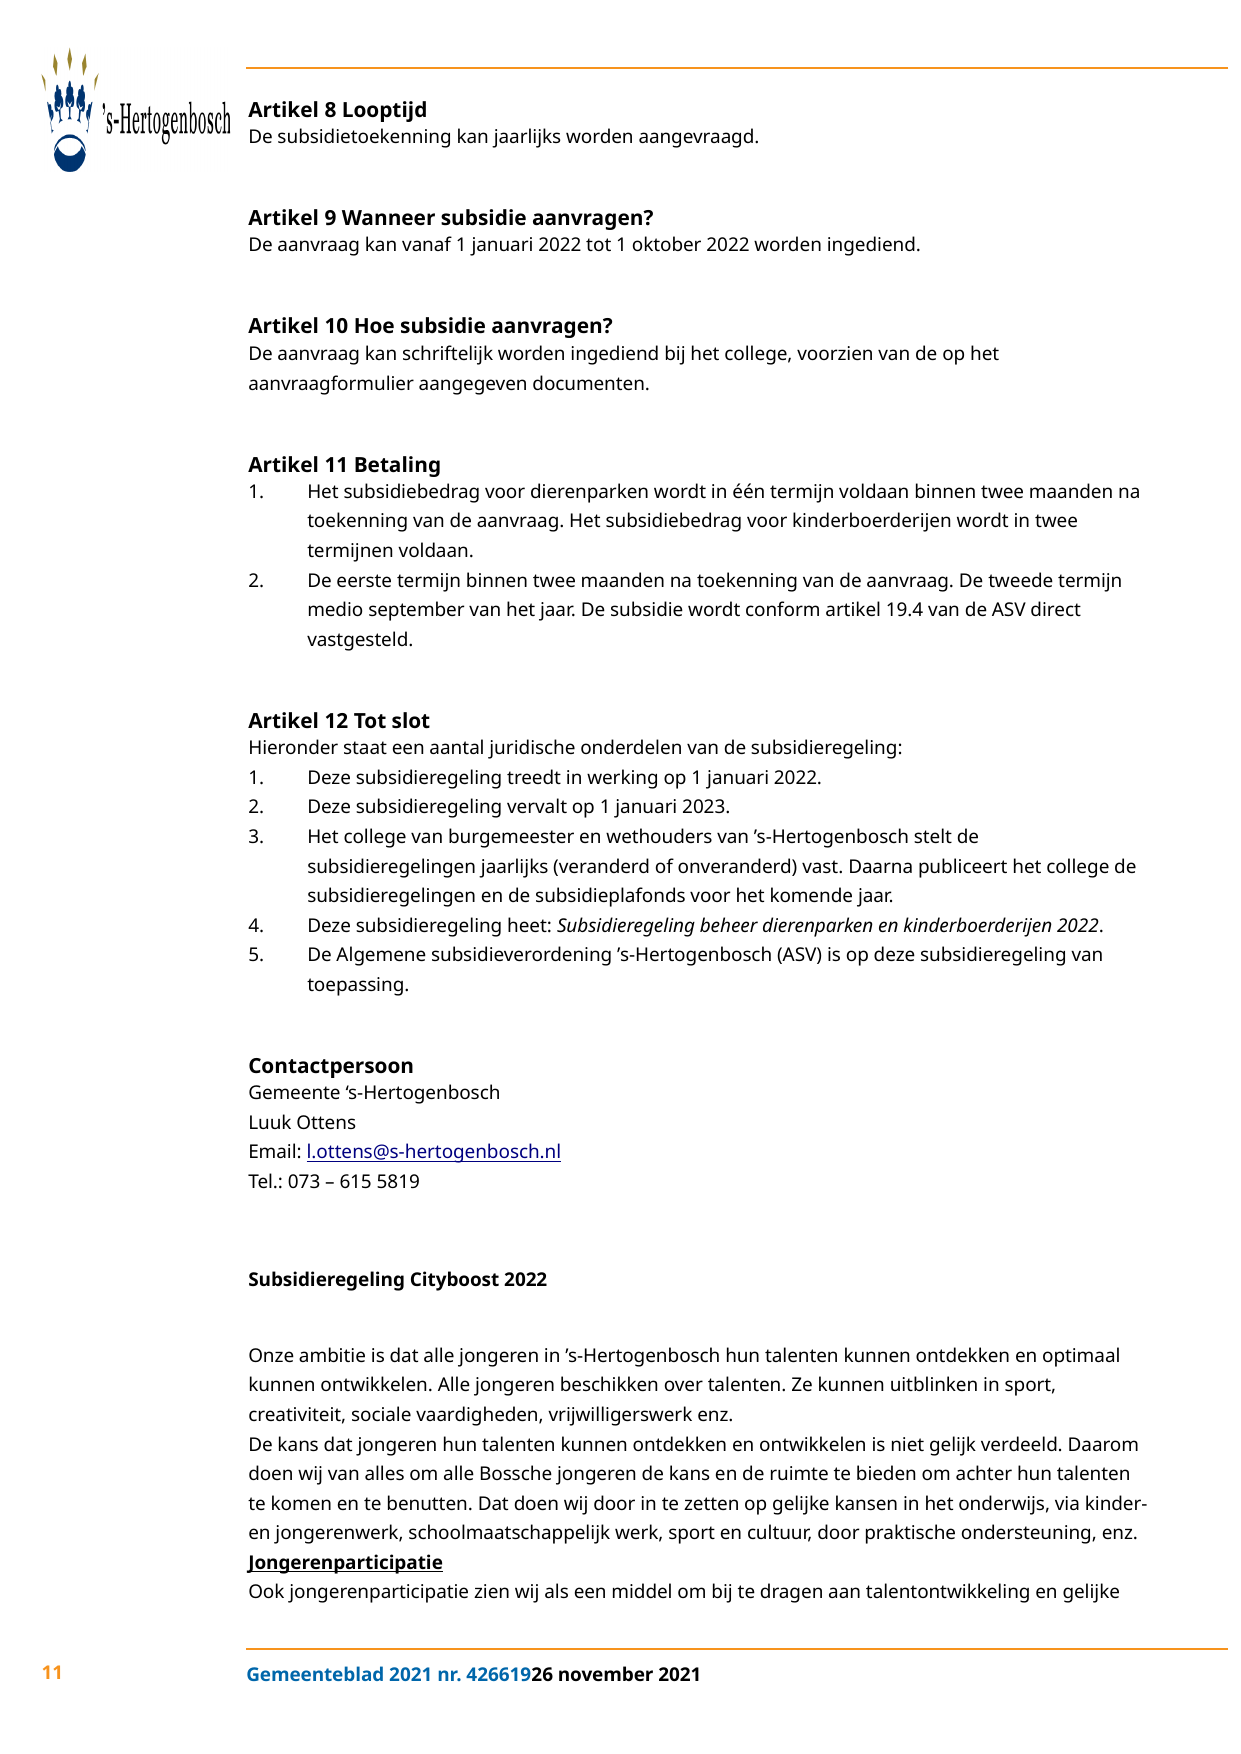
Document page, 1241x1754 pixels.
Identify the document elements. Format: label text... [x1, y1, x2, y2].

text Subsidieregeling Cityboost 2022 [248, 1264, 1152, 1293]
text Artikel 10 Hoe subsidie aanvragen? [248, 312, 1152, 340]
text Ook jongerenparticipatie zien wij als een middel om bij te dragen aan talentontwikkeling en gelijke [248, 1579, 1152, 1604]
text Contactpersoon [248, 1051, 1152, 1079]
list De eerste termijn binnen twee maanden na toekenning van de aanvraag. De tweede termijn medio september van het jaar. De subsidie wordt conform artikel 19.4 van de ASV direct vastgesteld. [248, 567, 1152, 652]
list Het college van burgemeester en wethouders van ’s-Hertogenbosch stelt de subsidieregelingen jaarlijks (veranderd of onveranderd) vast. Daarna publiceert het college de subsidieregelingen en de subsidieplafonds voor het komende jaar. [248, 823, 1152, 908]
text Luuk Ottens [248, 1109, 1152, 1135]
text Tel.: 073 – 615 5819 [248, 1168, 1152, 1194]
text De kans dat jongeren hun talenten kunnen ontdekken en ontwikkelen is niet gelijk verdeeld. Daarom doen wij van alles om alle Bossche jongeren de kans en de ruimte te bieden om achter hun talenten te komen en te benutten. Dat doen wij door in te zetten op gelijke kansen in het onderwijs, via kinder- en jongerenwerk, schoolmaatschappelijk werk, sport en cultuur, door praktische ondersteuning, enz. [248, 1431, 1152, 1545]
list Deze subsidieregeling treedt in werking op 1 januari 2022. [248, 764, 1152, 790]
list Het subsidiebedrag voor dierenparken wordt in één termijn voldaan binnen twee maanden na toekenning van de aanvraag. Het subsidiebedrag voor kinderboerderijen wordt in twee termijnen voldaan. [248, 478, 1152, 563]
text Hieronder staat een aantal juridische onderdelen van de subsidieregeling: [248, 734, 1152, 760]
list De Algemene subsidieverordening ’s-Hertogenbosch (ASV) is op deze subsidieregeling van toepassing. [248, 942, 1152, 997]
text Artikel 11 Betaling [248, 450, 1152, 478]
text Gemeente ‘s-Hertogenbosch [248, 1079, 1152, 1105]
text Onze ambitie is dat alle jongeren in ’s-Hertogenbosch hun talenten kunnen ontdekken en optimaal kunnen ontwikkelen. Alle jongeren beschikken over talenten. Ze kunnen uitblinken in sport, creativiteit, sociale vaardigheden, vrijwilligerswerk enz. [248, 1342, 1152, 1427]
picture [41, 47, 231, 172]
text Artikel 9 Wanneer subsidie aanvragen? [248, 203, 1152, 232]
list Deze subsidieregeling heet: Subsidieregeling beheer dierenparken en kinderboerderijen 2022. [248, 912, 1152, 938]
text Artikel 12 Tot slot [248, 706, 1152, 734]
list Deze subsidieregeling vervalt op 1 januari 2023. [248, 794, 1152, 819]
text De aanvraag kan schriftelijk worden ingediend bij het college, voorzien van de op het aanvraagformulier aangegeven documenten. [248, 340, 1152, 395]
text Email: l.ottens@s-hertogenbosch.nl [248, 1139, 1152, 1164]
text De subsidietoekenning kan jaarlijks worden aangevraagd. [248, 123, 1152, 149]
text Artikel 8 Looptijd [248, 95, 1152, 123]
text De aanvraag kan vanaf 1 januari 2022 tot 1 oktober 2022 worden ingediend. [248, 232, 1152, 257]
text Jongerenparticipatie [248, 1549, 1152, 1575]
